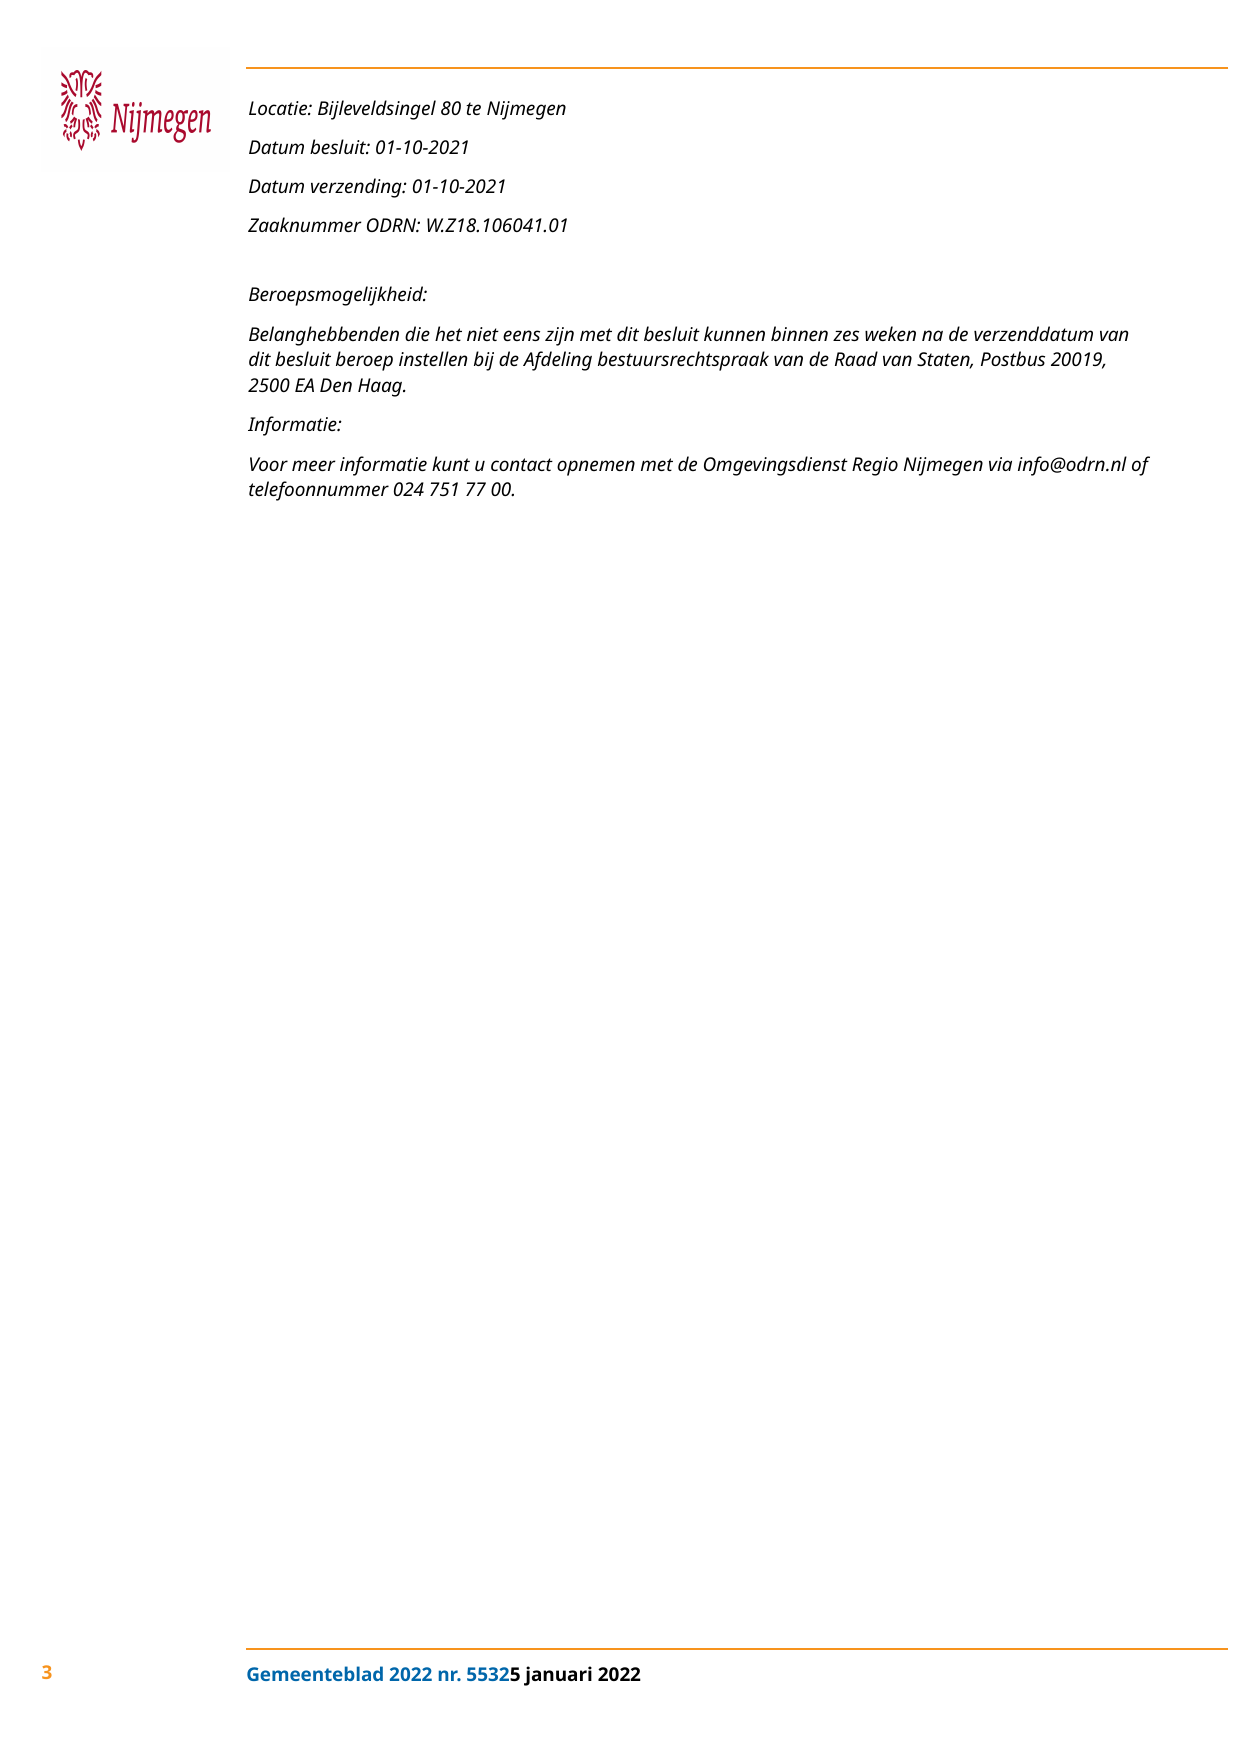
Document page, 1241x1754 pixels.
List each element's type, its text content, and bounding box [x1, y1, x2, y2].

picture [41, 47, 231, 172]
text Beroepsmogelijkheid: [248, 281, 1152, 307]
text Informatie: [248, 411, 1152, 437]
text Locatie: Bijleveldsingel 80 te Nijmegen [248, 95, 1152, 121]
text Datum besluit: 01-10-2021 [248, 134, 1152, 160]
text Zaaknummer ODRN: W.Z18.106041.01 [248, 213, 1152, 238]
text Voor meer informatie kunt u contact opnemen met de Omgevingsdienst Regio Nijmegen via info@odrn.nl of telefoonnummer 024 751 77 00. [248, 451, 1152, 502]
text Belanghebbenden die het niet eens zijn met dit besluit kunnen binnen zes weken na de verzenddatum van dit besluit beroep instellen bij de Afdeling bestuursrechtspraak van de Raad van Staten, Postbus 20019, 2500 EA Den Haag. [248, 321, 1152, 398]
text Datum verzending: 01-10-2021 [248, 173, 1152, 199]
